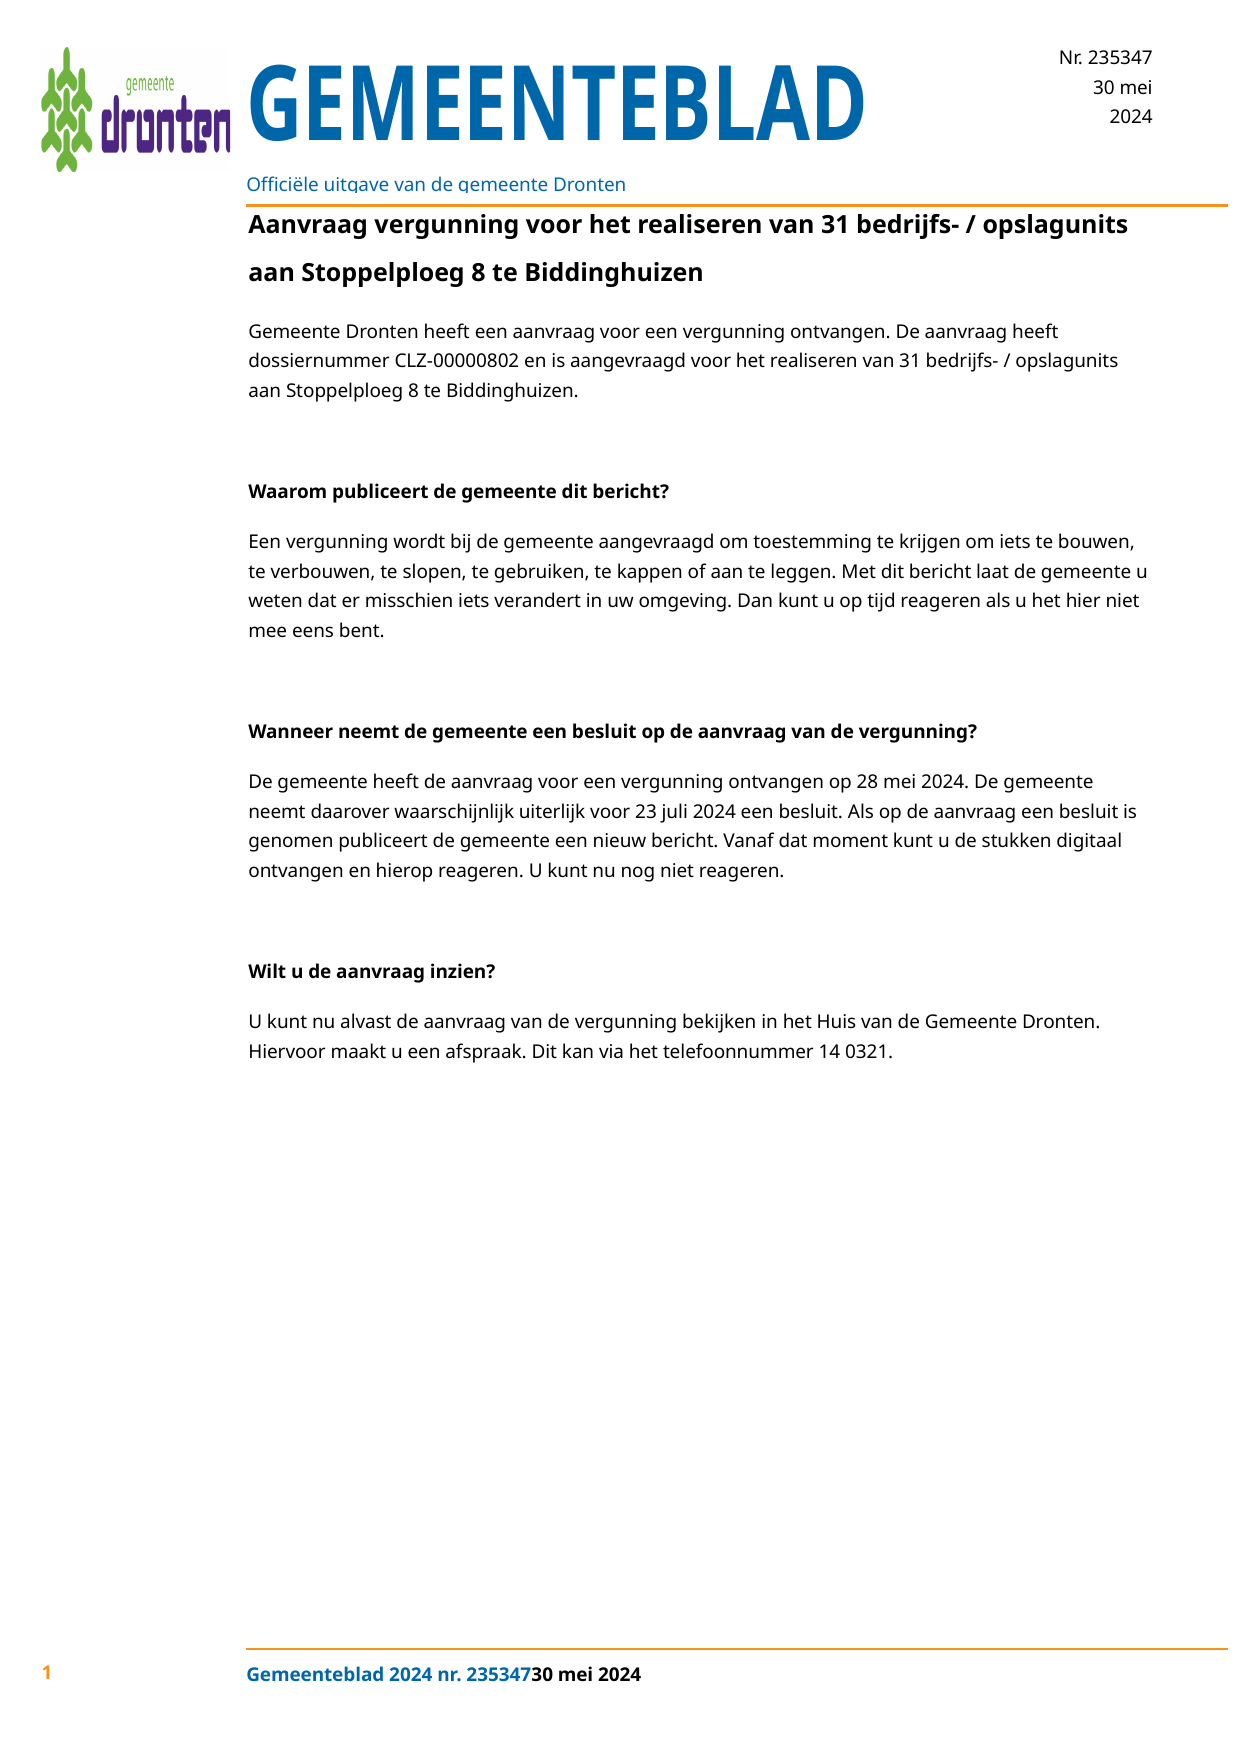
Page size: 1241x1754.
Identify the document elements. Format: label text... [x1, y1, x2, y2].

text Aanvraag vergunning voor het realiseren van 31 bedrijfs- / opslagunits aan Stoppelploeg 8 te Biddinghuizen [248, 207, 1152, 288]
picture [41, 47, 231, 172]
text De gemeente heeft de aanvraag voor een vergunning ontvangen op 28 mei 2024. De gemeente neemt daarover waarschijnlijk uiterlijk voor 23 juli 2024 een besluit. Als op de aanvraag een besluit is genomen publiceert de gemeente een nieuw bericht. Vanaf dat moment kunt u de stukken digitaal ontvangen en hierop reageren. U kunt nu nog niet reageren. [248, 768, 1152, 883]
text Een vergunning wordt bij de gemeente aangevraagd om toestemming te krijgen om iets te bouwen, te verbouwen, te slopen, te gebruiken, te kappen of aan te leggen. Met dit bericht laat de gemeente u weten dat er misschien iets verandert in uw omgeving. Dan kunt u op tijd reageren als u het hier niet mee eens bent. [248, 528, 1152, 643]
text U kunt nu alvast de aanvraag van de vergunning bekijken in het Huis van de Gemeente Dronten. Hiervoor maakt u een afspraak. Dit kan via het telefoonnummer 14 0321. [248, 1008, 1152, 1064]
text Waarom publiceert de gemeente dit bericht? [248, 478, 1152, 504]
text Gemeente Dronten heeft een aanvraag voor een vergunning ontvangen. De aanvraag heeft dossiernummer CLZ-00000802 en is aangevraagd voor het realiseren van 31 bedrijfs- / opslagunits aan Stoppelploeg 8 te Biddinghuizen. [248, 318, 1152, 403]
text Wanneer neemt de gemeente een besluit op de aanvraag van de vergunning? [248, 718, 1152, 744]
text Wilt u de aanvraag inzien? [248, 958, 1152, 984]
